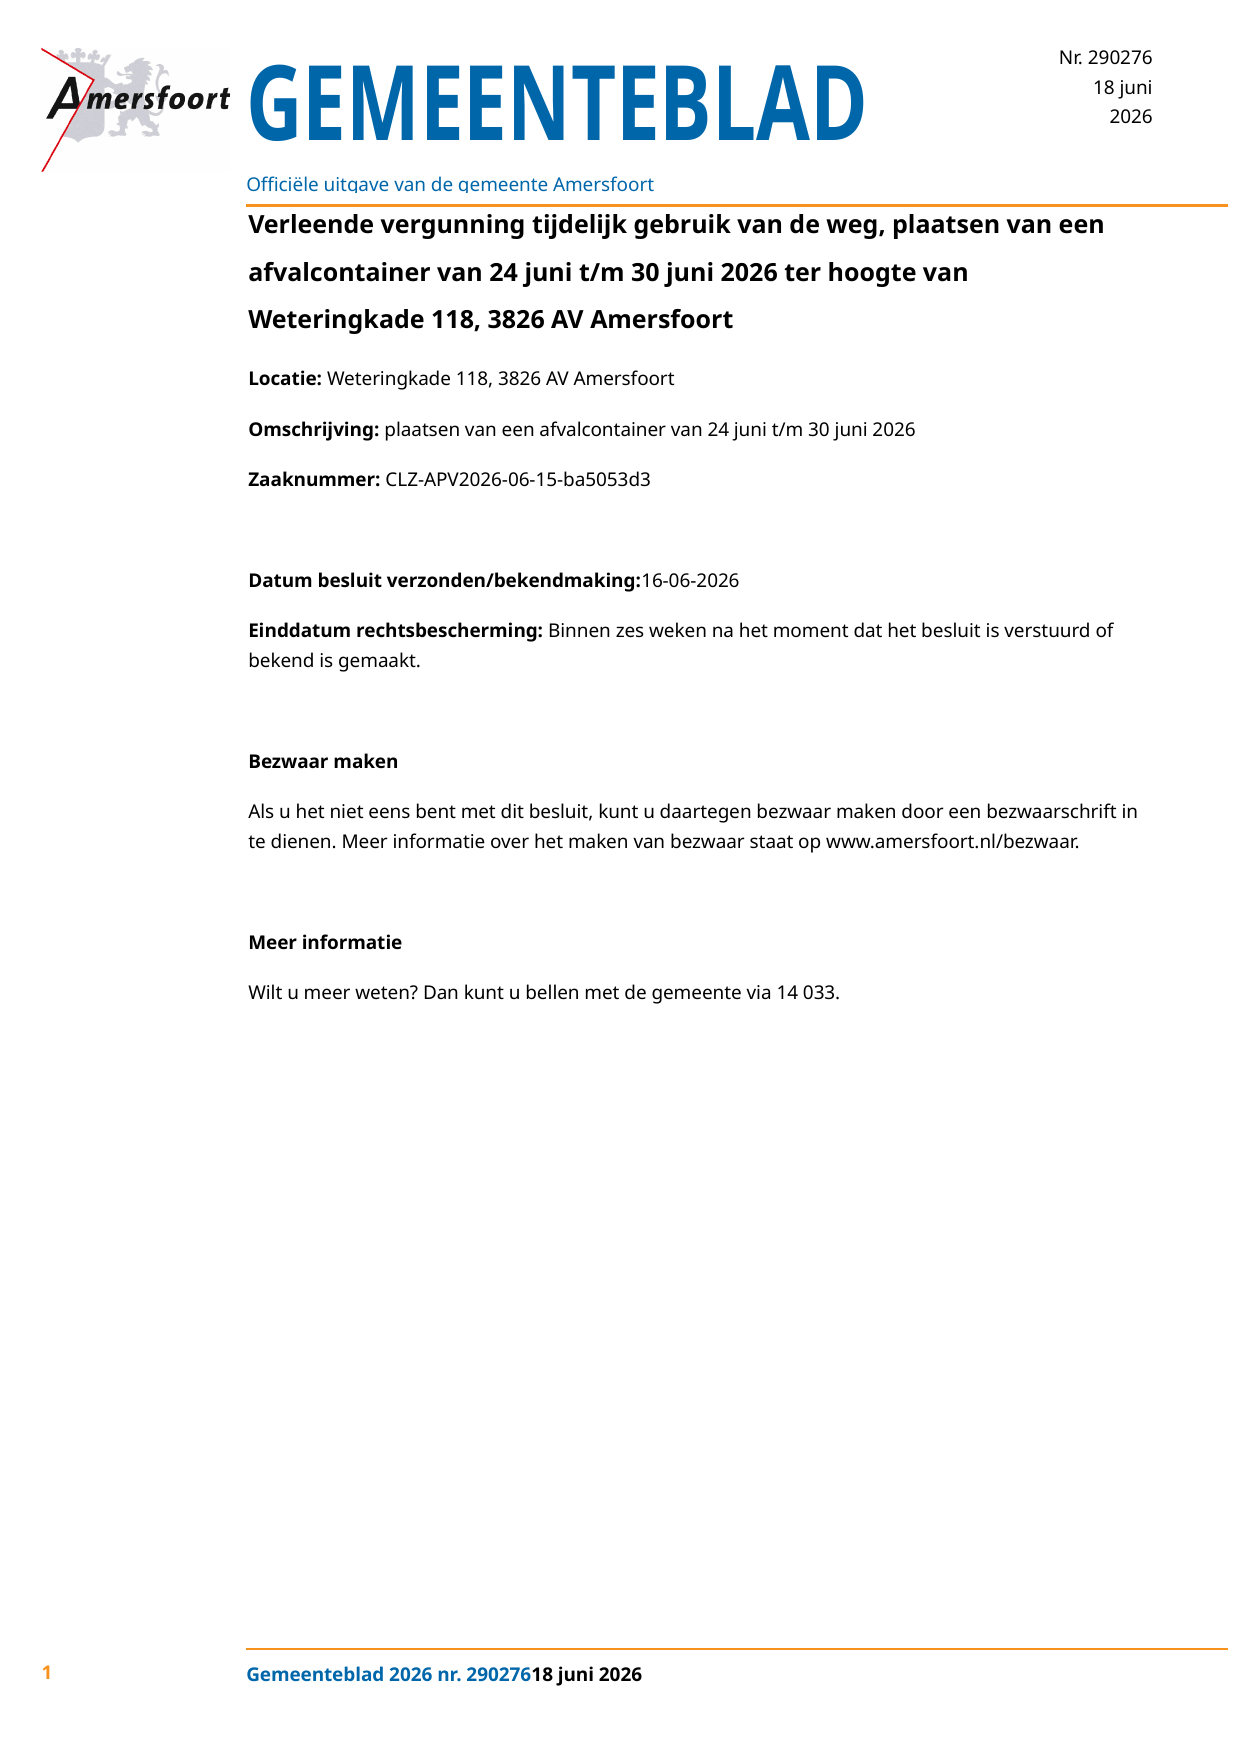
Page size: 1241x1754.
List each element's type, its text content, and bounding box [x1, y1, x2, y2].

text Als u het niet eens bent met dit besluit, kunt u daartegen bezwaar maken door een bezwaarschrift in te dienen. Meer informatie over het maken van bezwaar staat op www.amersfoort.nl/bezwaar. [248, 798, 1152, 854]
text Wilt u meer weten? Dan kunt u bellen met de gemeente via 14 033. [248, 979, 1152, 1005]
text Meer informatie [248, 929, 1152, 954]
text Zaaknummer: CLZ-APV2026-06-15-ba5053d3 [248, 466, 1152, 492]
text Omschrijving: plaatsen van een afvalcontainer van 24 juni t/m 30 juni 2026 [248, 416, 1152, 442]
text Datum besluit verzonden/bekendmaking:16-06-2026 [248, 567, 1152, 593]
text Bezwaar maken [248, 748, 1152, 774]
picture [41, 47, 231, 172]
text Einddatum rechtsbescherming: Binnen zes weken na het moment dat het besluit is verstuurd of bekend is gemaakt. [248, 618, 1152, 673]
text Locatie: Weteringkade 118, 3826 AV Amersfoort [248, 366, 1152, 391]
text Verleende vergunning tijdelijk gebruik van de weg, plaatsen van een afvalcontainer van 24 juni t/m 30 juni 2026 ter hoogte van Weteringkade 118, 3826 AV Amersfoort [248, 207, 1152, 336]
